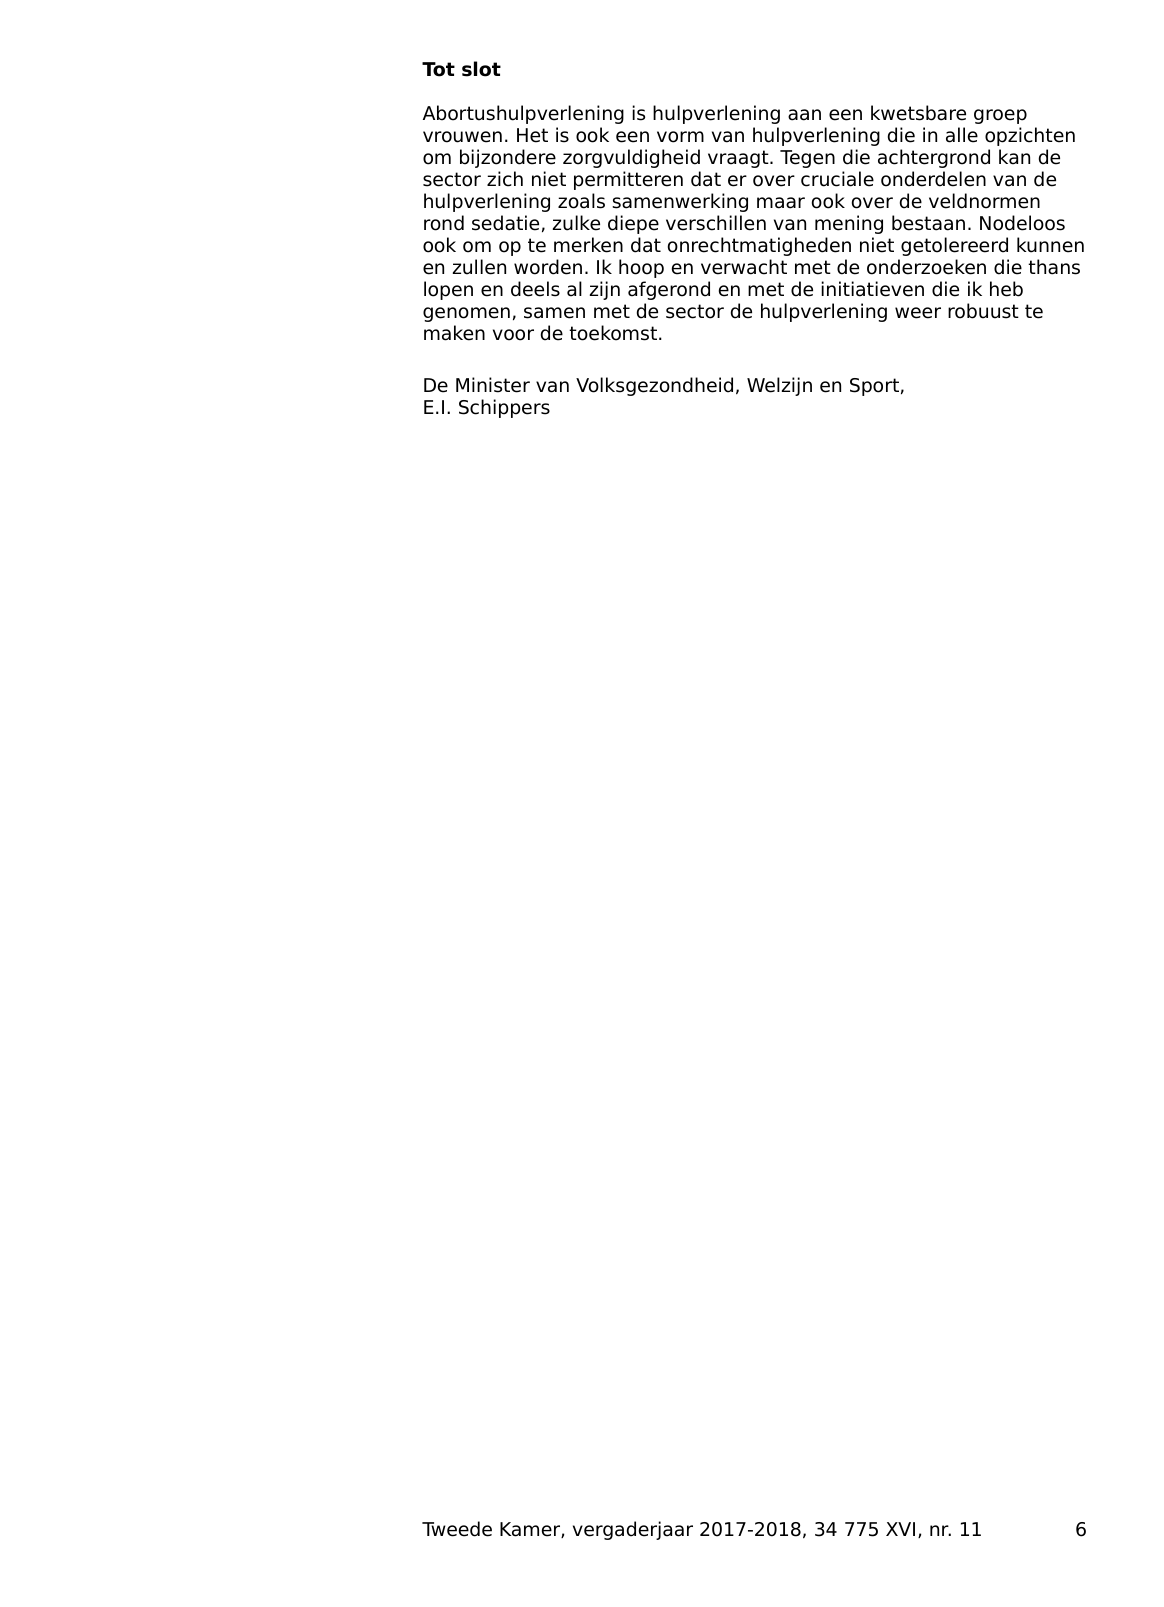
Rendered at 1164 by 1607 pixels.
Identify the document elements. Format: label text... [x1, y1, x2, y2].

text Abortushulpverlening is hulpverlening aan een kwetsbare groep vrouwen. Het is ook een vorm van hulpverlening die in alle opzichten om bijzondere zorgvuldigheid vraagt. Tegen die achtergrond kan de sector zich niet permitteren dat er over cruciale onderdelen van de hulpverlening zoals samenwerking maar ook over de veldnormen rond sedatie, zulke diepe verschillen van mening bestaan. Nodeloos ook om op te merken dat onrechtmatigheden niet getolereerd kunnen en zullen worden. Ik hoop en verwacht met de onderzoeken die thans lopen en deels al zijn afgerond en met de initiatieven die ik heb genomen, samen met de sector de hulpverlening weer robuust te maken voor de toekomst. [422, 103, 1087, 345]
subtitle Tot slot [422, 59, 1087, 81]
text De Minister van Volksgezondheid, Welzijn en Sport, E.I. Schippers [422, 375, 1087, 419]
